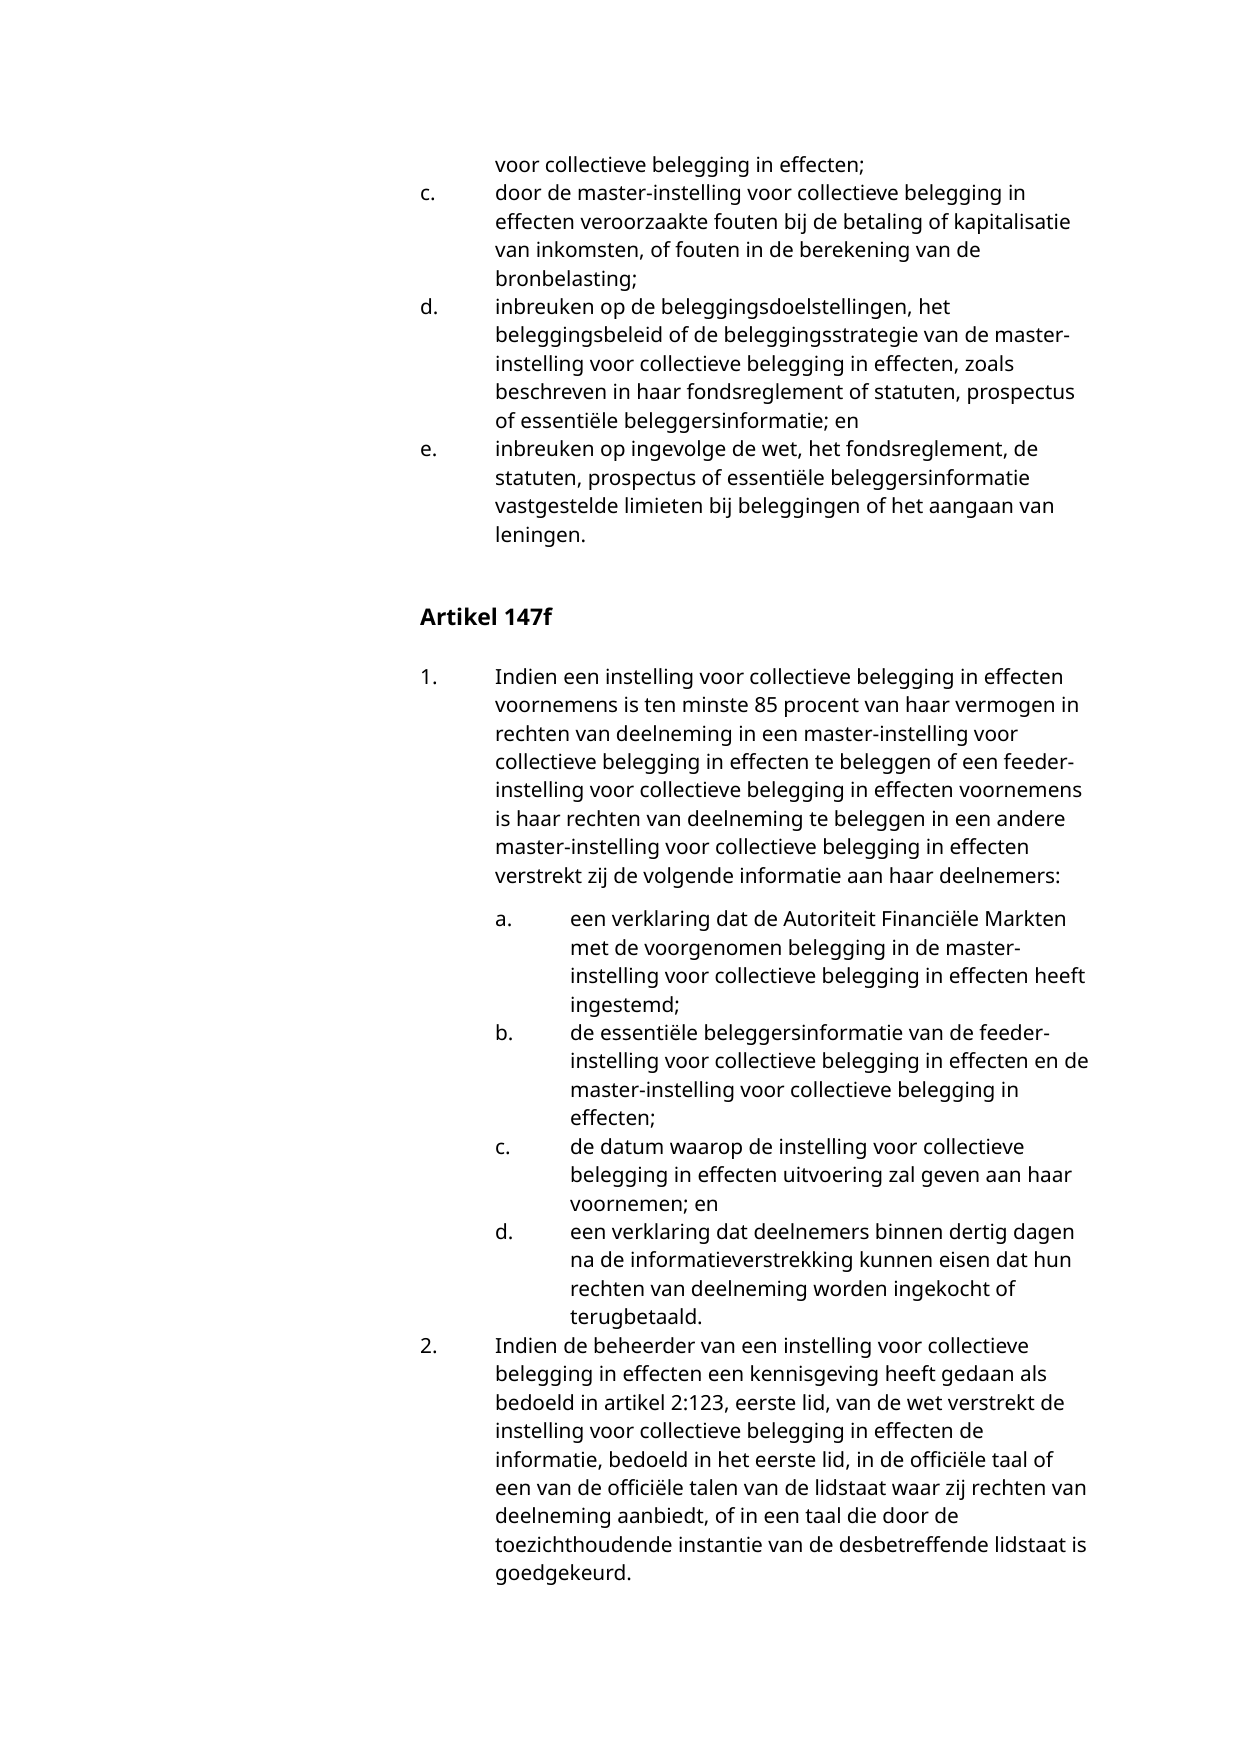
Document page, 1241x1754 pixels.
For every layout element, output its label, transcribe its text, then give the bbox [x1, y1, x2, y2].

list de datum waarop de instelling voor collectieve belegging in effecten uitvoering zal geven aan haar voornemen; en [495, 1132, 1090, 1217]
list een verklaring dat de Autoriteit Financiële Markten met de voorgenomen belegging in de master-instelling voor collectieve belegging in effecten heeft ingestemd; [495, 904, 1090, 1018]
list inbreuken op ingevolge de wet, het fondsreglement, de statuten, prospectus of essentiële beleggersinformatie vastgestelde limieten bij beleggingen of het aangaan van leningen. [420, 434, 1090, 548]
list door de master-instelling voor collectieve belegging in effecten veroorzaakte fouten bij de betaling of kapitalisatie van inkomsten, of fouten in de berekening van de bronbelasting; [420, 178, 1090, 292]
list de essentiële beleggersinformatie van de feeder-instelling voor collectieve belegging in effecten en de master-instelling voor collectieve belegging in effecten; [495, 1018, 1090, 1132]
list inbreuken op de beleggingsdoelstellingen, het beleggingsbeleid of de beleggingsstrategie van de master-instelling voor collectieve belegging in effecten, zoals beschreven in haar fondsreglement of statuten, prospectus of essentiële beleggersinformatie; en [420, 292, 1090, 434]
subtitle Artikel 147f [420, 601, 1090, 632]
list een verklaring dat deelnemers binnen dertig dagen na de informatieverstrekking kunnen eisen dat hun rechten van deelneming worden ingekocht of terugbetaald. [495, 1217, 1090, 1331]
list voor collectieve belegging in effecten; [420, 150, 1090, 178]
list Indien een instelling voor collectieve belegging in effecten voornemens is ten minste 85 procent van haar vermogen in rechten van deelneming in een master-instelling voor collectieve belegging in effecten te beleggen of een feeder-instelling voor collectieve belegging in effecten voornemens is haar rechten van deelneming te beleggen in een andere master-instelling voor collectieve belegging in effecten verstrekt zij de volgende informatie aan haar deelnemers: [420, 662, 1090, 889]
list Indien de beheerder van een instelling voor collectieve belegging in effecten een kennisgeving heeft gedaan als bedoeld in artikel 2:123, eerste lid, van de wet verstrekt de instelling voor collectieve belegging in effecten de informatie, bedoeld in het eerste lid, in de officiële taal of een van de officiële talen van de lidstaat waar zij rechten van deelneming aanbiedt, of in een taal die door de toezichthoudende instantie van de desbetreffende lidstaat is goedgekeurd. [420, 1331, 1090, 1587]
